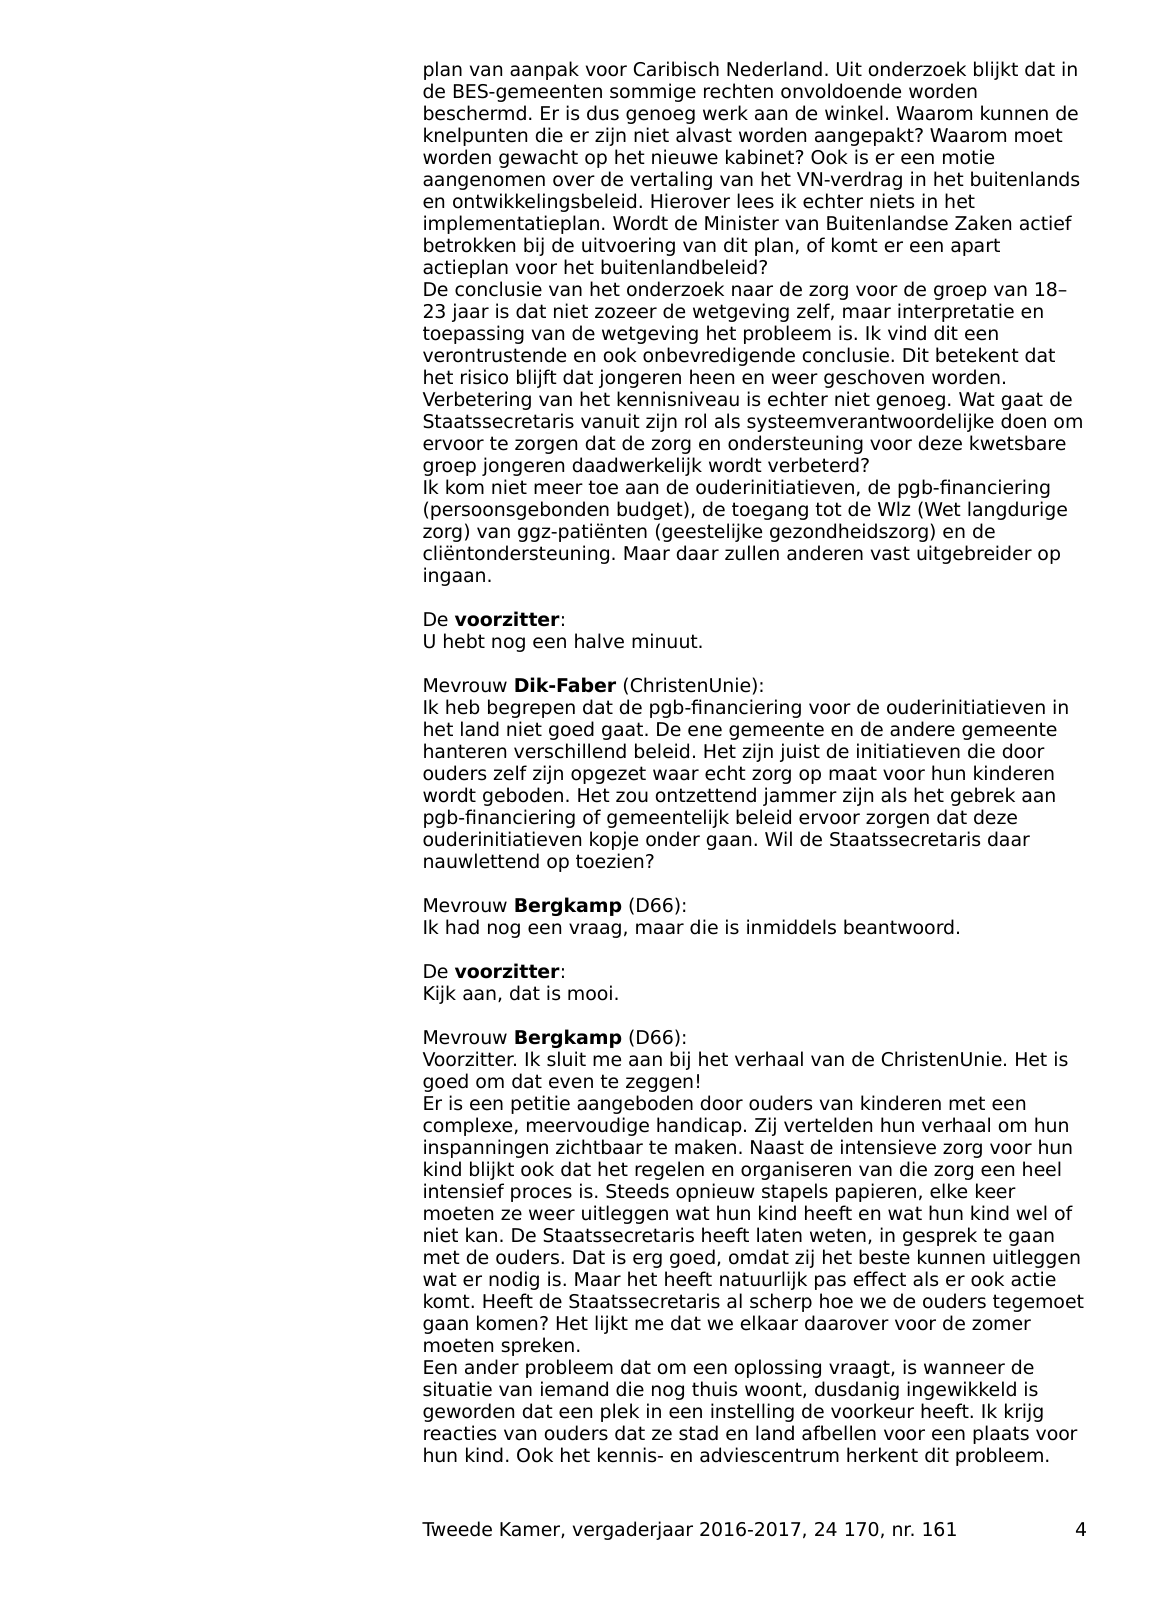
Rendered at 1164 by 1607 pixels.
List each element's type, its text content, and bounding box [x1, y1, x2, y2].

text Kijk aan, dat is mooi. [422, 983, 1087, 1005]
text Ik had nog een vraag, maar die is inmiddels beantwoord. [422, 917, 1087, 939]
text Er is een petitie aangeboden door ouders van kinderen met een complexe, meervoudige handicap. Zij vertelden hun verhaal om hun inspanningen zichtbaar te maken. Naast de intensieve zorg voor hun kind blijkt ook dat het regelen en organiseren van die zorg een heel intensief proces is. Steeds opnieuw stapels papieren, elke keer moeten ze weer uitleggen wat hun kind heeft en wat hun kind wel of niet kan. De Staatssecretaris heeft laten weten, in gesprek te gaan met de ouders. Dat is erg goed, omdat zij het beste kunnen uitleggen wat er nodig is. Maar het heeft natuurlijk pas effect als er ook actie komt. Heeft de Staatssecretaris al scherp hoe we de ouders tegemoet gaan komen? Het lijkt me dat we elkaar daarover voor de zomer moeten spreken. [422, 1093, 1087, 1357]
text Mevrouw Dik-Faber (ChristenUnie): [422, 675, 1087, 697]
text Mevrouw Bergkamp (D66): [422, 895, 1087, 917]
text De voorzitter: [422, 961, 1087, 983]
text De conclusie van het onderzoek naar de zorg voor de groep van 18–23 jaar is dat niet zozeer de wetgeving zelf, maar interpretatie en toepassing van de wetgeving het probleem is. Ik vind dit een verontrustende en ook onbevredigende conclusie. Dit betekent dat het risico blijft dat jongeren heen en weer geschoven worden. Verbetering van het kennisniveau is echter niet genoeg. Wat gaat de Staatssecretaris vanuit zijn rol als systeemverantwoordelijke doen om ervoor te zorgen dat de zorg en ondersteuning voor deze kwetsbare groep jongeren daadwerkelijk wordt verbeterd? [422, 279, 1087, 477]
text Een ander probleem dat om een oplossing vraagt, is wanneer de situatie van iemand die nog thuis woont, dusdanig ingewikkeld is geworden dat een plek in een instelling de voorkeur heeft. Ik krijg reacties van ouders dat ze stad en land afbellen voor een plaats voor hun kind. Ook het kennis- en adviescentrum herkent dit probleem. [422, 1357, 1087, 1467]
text plan van aanpak voor Caribisch Nederland. Uit onderzoek blijkt dat in de BES-gemeenten sommige rechten onvoldoende worden beschermd. Er is dus genoeg werk aan de winkel. Waarom kunnen de knelpunten die er zijn niet alvast worden aangepakt? Waarom moet worden gewacht op het nieuwe kabinet? Ook is er een motie aangenomen over de vertaling van het VN-verdrag in het buitenlands en ontwikkelingsbeleid. Hierover lees ik echter niets in het implementatieplan. Wordt de Minister van Buitenlandse Zaken actief betrokken bij de uitvoering van dit plan, of komt er een apart actieplan voor het buitenlandbeleid? [422, 59, 1087, 279]
text Mevrouw Bergkamp (D66): [422, 1027, 1087, 1049]
text De voorzitter: [422, 609, 1087, 631]
text Voorzitter. Ik sluit me aan bij het verhaal van de ChristenUnie. Het is goed om dat even te zeggen! [422, 1049, 1087, 1093]
text Ik heb begrepen dat de pgb-financiering voor de ouderinitiatieven in het land niet goed gaat. De ene gemeente en de andere gemeente hanteren verschillend beleid. Het zijn juist de initiatieven die door ouders zelf zijn opgezet waar echt zorg op maat voor hun kinderen wordt geboden. Het zou ontzettend jammer zijn als het gebrek aan pgb-financiering of gemeentelijk beleid ervoor zorgen dat deze ouderinitiatieven kopje onder gaan. Wil de Staatssecretaris daar nauwlettend op toezien? [422, 697, 1087, 873]
text Ik kom niet meer toe aan de ouderinitiatieven, de pgb-financiering (persoonsgebonden budget), de toegang tot de Wlz (Wet langdurige zorg) van ggz-patiënten (geestelijke gezondheidszorg) en de cliëntondersteuning. Maar daar zullen anderen vast uitgebreider op ingaan. [422, 477, 1087, 587]
text U hebt nog een halve minuut. [422, 631, 1087, 653]
